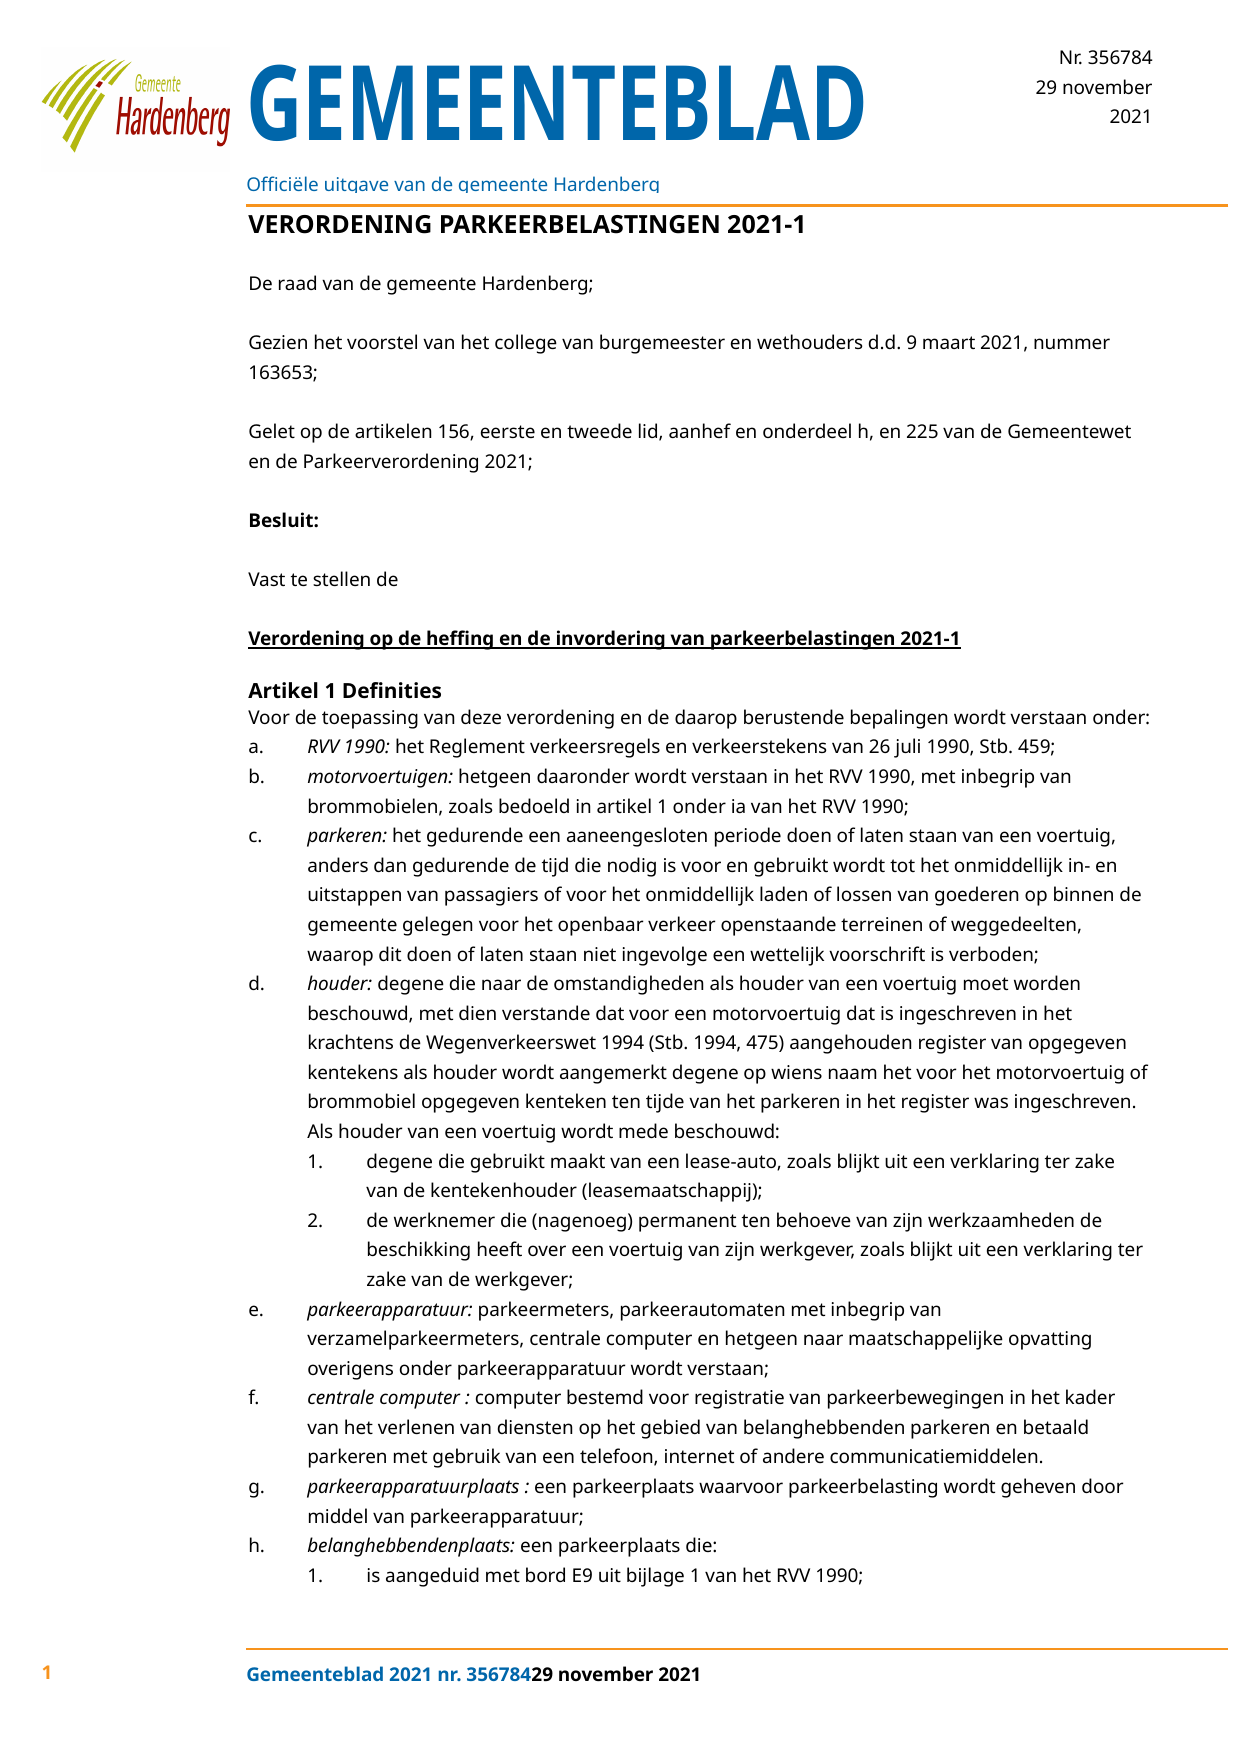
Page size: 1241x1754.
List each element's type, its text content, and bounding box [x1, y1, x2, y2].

text VERORDENING PARKEERBELASTINGEN 2021-1 [248, 207, 1152, 241]
text Besluit: [248, 507, 1152, 533]
list motorvoertuigen: hetgeen daaronder wordt verstaan in het RVV 1990, met inbegrip van brommobielen, zoals bedoeld in artikel 1 onder ia van het RVV 1990; [248, 763, 1152, 819]
list de werknemer die (nagenoeg) permanent ten behoeve van zijn werkzaamheden de beschikking heeft over een voertuig van zijn werkgever, zoals blijkt uit een verklaring ter zake van de werkgever; [307, 1207, 1152, 1292]
list parkeerapparatuurplaats : een parkeerplaats waarvoor parkeerbelasting wordt geheven door middel van parkeerapparatuur; [248, 1473, 1152, 1529]
list belanghebbendenplaats: een parkeerplaats die: [248, 1532, 1152, 1558]
list parkeerapparatuur: parkeermeters, parkeerautomaten met inbegrip van verzamelparkeermeters, centrale computer en hetgeen naar maatschappelijke opvatting overigens onder parkeerapparatuur wordt verstaan; [248, 1296, 1152, 1381]
text Voor de toepassing van deze verordening en de daarop berustende bepalingen wordt verstaan onder: [248, 704, 1152, 730]
list Als houder van een voertuig wordt mede beschouwd: [248, 1118, 1152, 1144]
text Gezien het voorstel van het college van burgemeester en wethouders d.d. 9 maart 2021, nummer 163653; [248, 329, 1152, 385]
text Gelet op de artikelen 156, eerste en tweede lid, aanhef en onderdeel h, en 225 van de Gemeentewet en de Parkeerverordening 2021; [248, 418, 1152, 473]
list centrale computer : computer bestemd voor registratie van parkeerbewegingen in het kader van het verlenen van diensten op het gebied van belanghebbenden parkeren en betaald parkeren met gebruik van een telefoon, internet of andere communicatiemiddelen. [248, 1384, 1152, 1469]
picture [41, 47, 231, 172]
text De raad van de gemeente Hardenberg; [248, 270, 1152, 296]
text Verordening op de heffing en de invordering van parkeerbelastingen 2021-1 [248, 625, 1152, 651]
text Vast te stellen de [248, 566, 1152, 592]
list is aangeduid met bord E9 uit bijlage 1 van het RVV 1990; [307, 1562, 1152, 1588]
list degene die gebruikt maakt van een lease-auto, zoals blijkt uit een verklaring ter zake van de kentekenhouder (leasemaatschappij); [307, 1148, 1152, 1203]
list RVV 1990: het Reglement verkeersregels en verkeerstekens van 26 juli 1990, Stb. 459; [248, 734, 1152, 759]
list houder: degene die naar de omstandigheden als houder van een voertuig moet worden beschouwd, met dien verstande dat voor een motorvoertuig dat is ingeschreven in het krachtens de Wegenverkeerswet 1994 (Stb. 1994, 475) aangehouden register van opgegeven kentekens als houder wordt aangemerkt degene op wiens naam het voor het motorvoertuig of brommobiel opgegeven kenteken ten tijde van het parkeren in het register was ingeschreven. [248, 970, 1152, 1114]
text Artikel 1 Definities [248, 676, 1152, 704]
list parkeren: het gedurende een aaneengesloten periode doen of laten staan van een voertuig, anders dan gedurende de tijd die nodig is voor en gebruikt wordt tot het onmiddellijk in- en uitstappen van passagiers of voor het onmiddellijk laden of lossen van goederen op binnen de gemeente gelegen voor het openbaar verkeer openstaande terreinen of weggedeelten, waarop dit doen of laten staan niet ingevolge een wettelijk voorschrift is verboden; [248, 822, 1152, 967]
